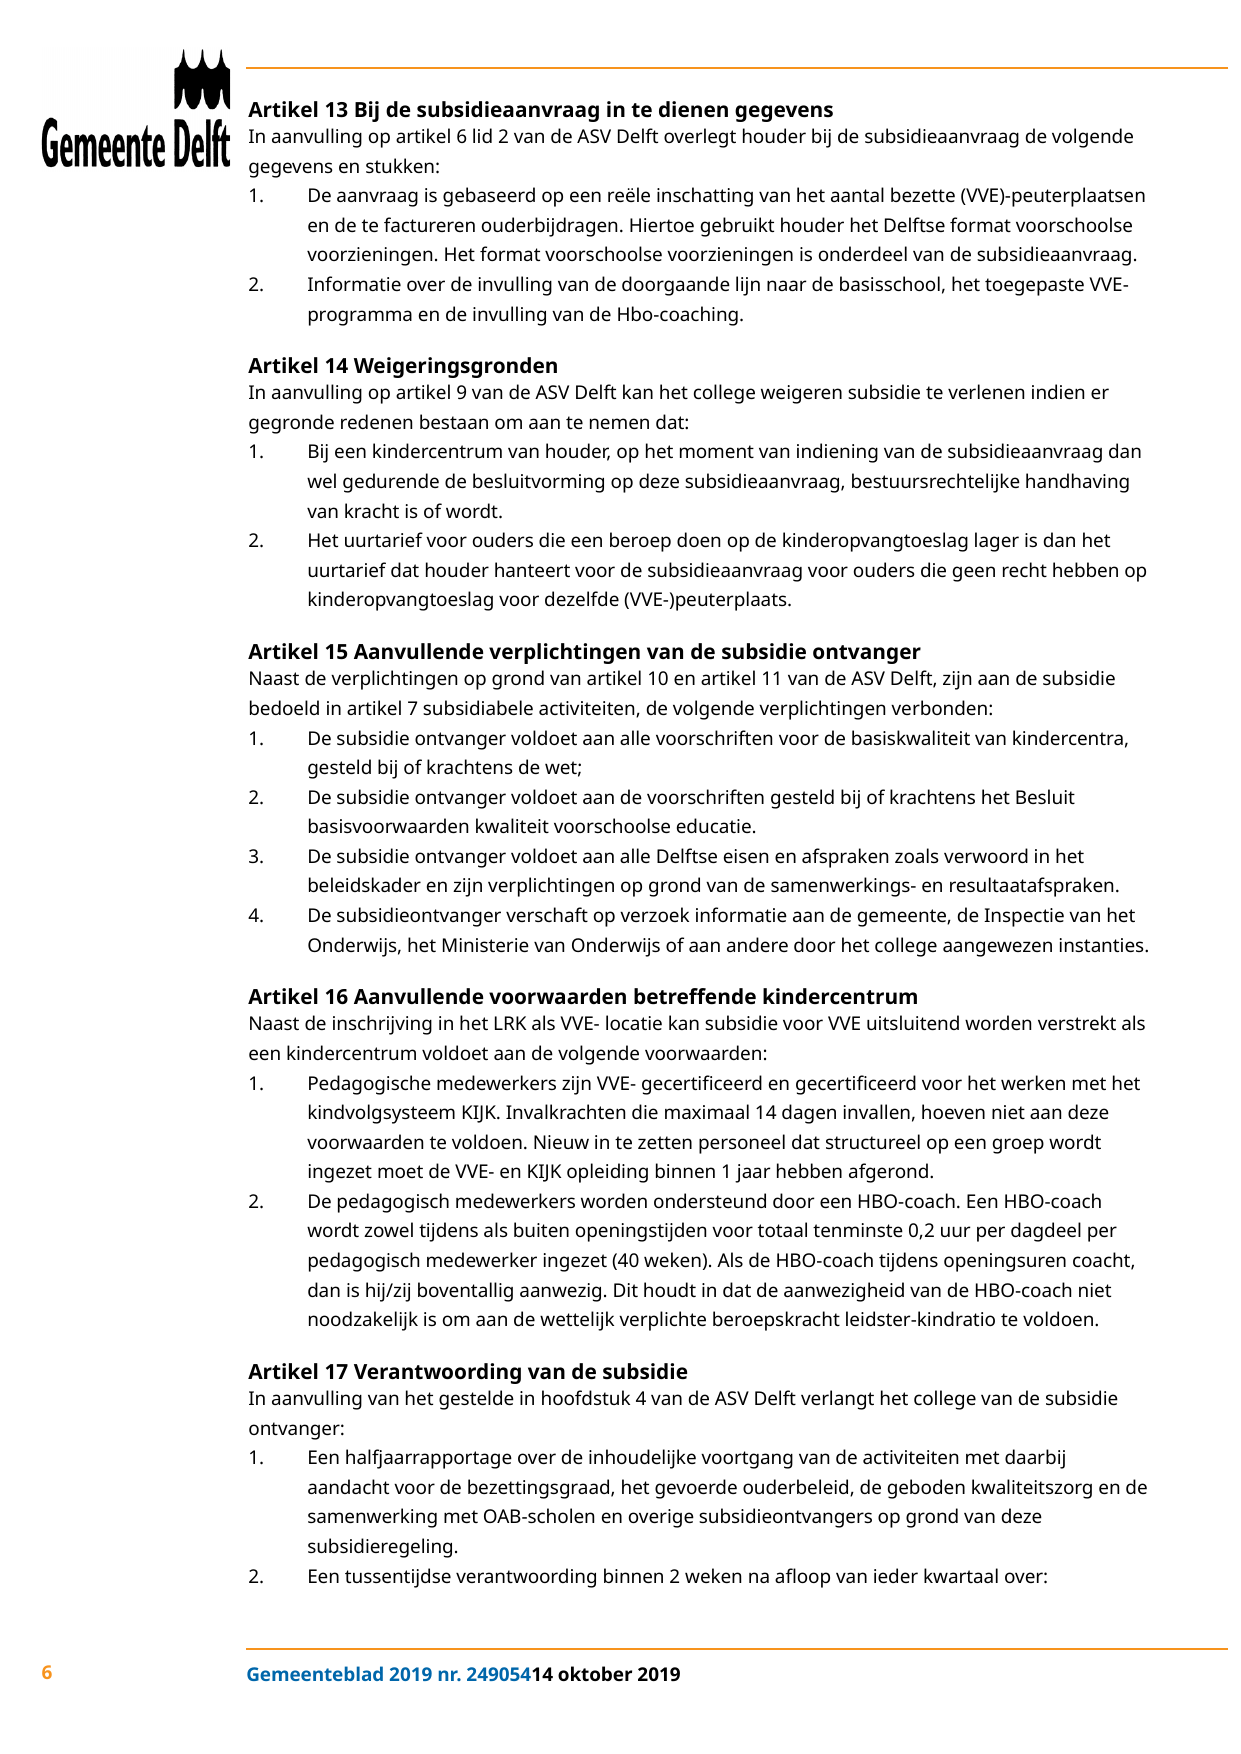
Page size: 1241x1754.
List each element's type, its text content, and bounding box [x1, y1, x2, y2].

text Naast de inschrijving in het LRK als VVE- locatie kan subsidie voor VVE uitsluitend worden verstrekt als een kindercentrum voldoet aan de volgende voorwaarden: [248, 1011, 1152, 1066]
text Artikel 16 Aanvullende voorwaarden betreffende kindercentrum [248, 982, 1152, 1011]
list De subsidie ontvanger voldoet aan alle Delftse eisen en afspraken zoals verwoord in het beleidskader en zijn verplichtingen op grond van de samenwerkings- en resultaatafspraken. [248, 843, 1152, 898]
text In aanvulling van het gestelde in hoofdstuk 4 van de ASV Delft verlangt het college van de subsidie ontvanger: [248, 1385, 1152, 1441]
list Bij een kindercentrum van houder, op het moment van indiening van de subsidieaanvraag dan wel gedurende de besluitvorming op deze subsidieaanvraag, bestuursrechtelijke handhaving van kracht is of wordt. [248, 439, 1152, 524]
text In aanvulling op artikel 6 lid 2 van de ASV Delft overlegt houder bij de subsidieaanvraag de volgende gegevens en stukken: [248, 123, 1152, 178]
list De subsidie ontvanger voldoet aan de voorschriften gesteld bij of krachtens het Besluit basisvoorwaarden kwaliteit voorschoolse educatie. [248, 784, 1152, 839]
list Een halfjaarrapportage over de inhoudelijke voortgang van de activiteiten met daarbij aandacht voor de bezettingsgraad, het gevoerde ouderbeleid, de geboden kwaliteitszorg en de samenwerking met OAB-scholen en overige subsidieontvangers op grond van deze subsidieregeling. [248, 1444, 1152, 1559]
list De subsidie ontvanger voldoet aan alle voorschriften voor de basiskwaliteit van kindercentra, gesteld bij of krachtens de wet; [248, 725, 1152, 780]
text In aanvulling op artikel 9 van de ASV Delft kan het college weigeren subsidie te verlenen indien er gegronde redenen bestaan om aan te nemen dat: [248, 379, 1152, 435]
list Informatie over de invulling van de doorgaande lijn naar de basisschool, het toegepaste VVE-programma en de invulling van de Hbo-coaching. [248, 271, 1152, 326]
text Artikel 17 Verantwoording van de subsidie [248, 1357, 1152, 1385]
list Een tussentijdse verantwoording binnen 2 weken na afloop van ieder kwartaal over: [248, 1563, 1152, 1588]
list De subsidieontvanger verschaft op verzoek informatie aan de gemeente, de Inspectie van het Onderwijs, het Ministerie van Onderwijs of aan andere door het college aangewezen instanties. [248, 902, 1152, 957]
text Artikel 15 Aanvullende verplichtingen van de subsidie ontvanger [248, 637, 1152, 666]
list Het uurtarief voor ouders die een beroep doen op de kinderopvangtoeslag lager is dan het uurtarief dat houder hanteert voor de subsidieaanvraag voor ouders die geen recht hebben op kinderopvangtoeslag voor dezelfde (VVE-)peuterplaats. [248, 527, 1152, 612]
picture [41, 47, 231, 172]
list Pedagogische medewerkers zijn VVE- gecertificeerd en gecertificeerd voor het werken met het kindvolgsysteem KIJK. Invalkrachten die maximaal 14 dagen invallen, hoeven niet aan deze voorwaarden te voldoen. Nieuw in te zetten personeel dat structureel op een groep wordt ingezet moet de VVE- en KIJK opleiding binnen 1 jaar hebben afgerond. [248, 1070, 1152, 1184]
text Artikel 13 Bij de subsidieaanvraag in te dienen gegevens [248, 95, 1152, 123]
list De aanvraag is gebaseerd op een reële inschatting van het aantal bezette (VVE)-peuterplaatsen en de te factureren ouderbijdragen. Hiertoe gebruikt houder het Delftse format voorschoolse voorzieningen. Het format voorschoolse voorzieningen is onderdeel van de subsidieaanvraag. [248, 182, 1152, 267]
text Artikel 14 Weigeringsgronden [248, 351, 1152, 379]
text Naast de verplichtingen op grond van artikel 10 en artikel 11 van de ASV Delft, zijn aan de subsidie bedoeld in artikel 7 subsidiabele activiteiten, de volgende verplichtingen verbonden: [248, 666, 1152, 721]
list De pedagogisch medewerkers worden ondersteund door een HBO-coach. Een HBO-coach wordt zowel tijdens als buiten openingstijden voor totaal tenminste 0,2 uur per dagdeel per pedagogisch medewerker ingezet (40 weken). Als de HBO-coach tijdens openingsuren coacht, dan is hij/zij boventallig aanwezig. Dit houdt in dat de aanwezigheid van de HBO-coach niet noodzakelijk is om aan de wettelijk verplichte beroepskracht leidster-kindratio te voldoen. [248, 1188, 1152, 1332]
